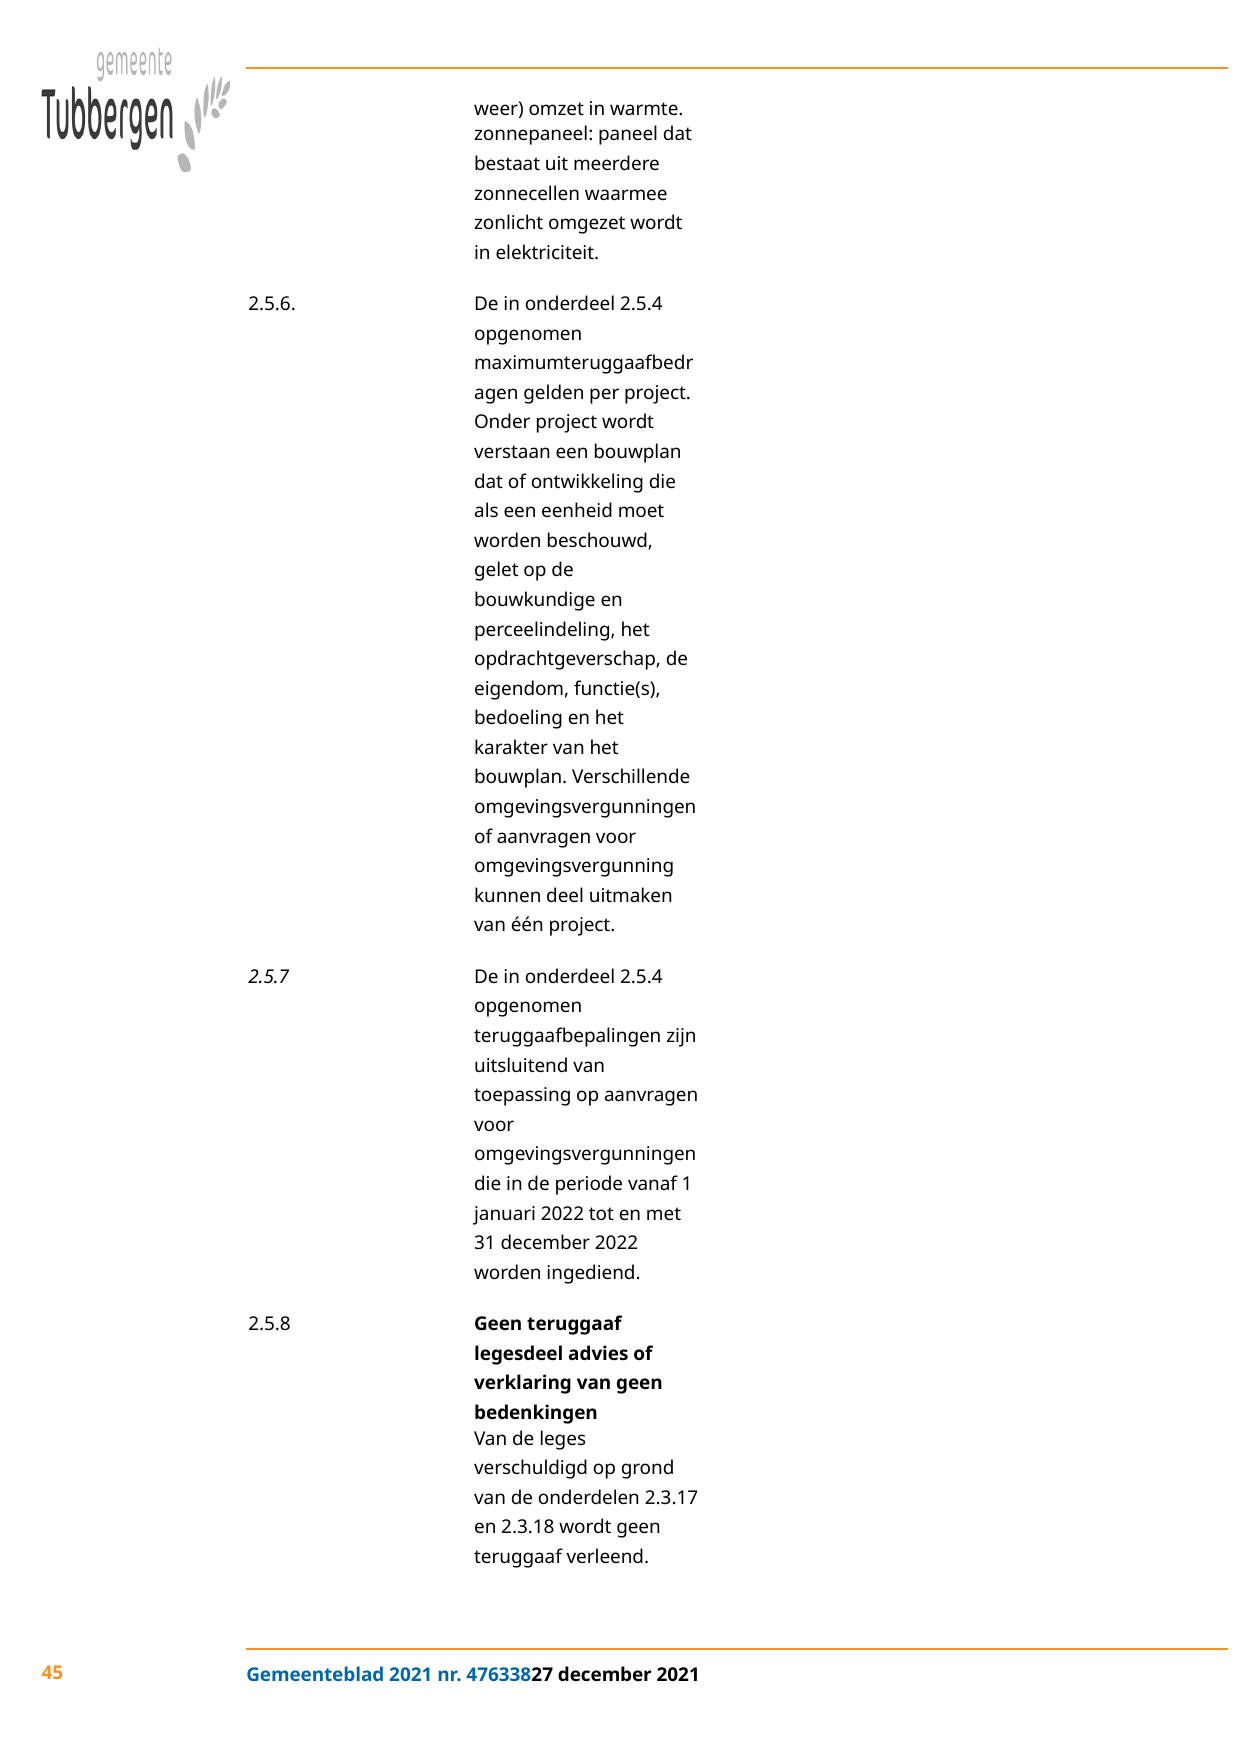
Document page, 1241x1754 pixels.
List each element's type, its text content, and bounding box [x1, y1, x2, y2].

table_cell [700, 1285, 926, 1310]
table_cell 2.5.8 [248, 1310, 474, 1425]
table_cell [926, 95, 1152, 121]
table_cell [248, 95, 474, 121]
table_cell [700, 121, 926, 264]
table_cell [474, 1285, 700, 1310]
table_cell [248, 121, 474, 264]
table_cell [474, 1569, 700, 1594]
table_cell weer) omzet in warmte. [474, 95, 700, 121]
table_cell De in onderdeel 2.5.4 opgenomen maximumteruggaafbedragen gelden per project. Onder project wordt verstaan een bouwplan dat of ontwikkeling die als een eenheid moet worden beschouwd, gelet op de bouwkundige en perceelindeling, het opdracht­geverschap, de eigendom, functie(s), bedoeling en het karakter van het bouwplan. Verschillende omgevingsvergunningen of aanvragen voor omgevingsvergunning kunnen deel uitmaken van één project. [474, 290, 700, 937]
table_cell [700, 1425, 926, 1569]
table_cell [926, 1285, 1152, 1310]
table_cell [248, 937, 474, 963]
table_cell [248, 1285, 474, 1310]
table_cell [700, 95, 926, 121]
table_cell [700, 1569, 926, 1594]
picture [41, 47, 231, 172]
table_cell 2.5.7 [248, 963, 474, 1284]
table_cell [248, 1425, 474, 1569]
table_cell [926, 963, 1152, 1284]
table_cell [926, 265, 1152, 290]
table_cell [926, 290, 1152, 937]
table_cell [926, 1425, 1152, 1569]
table_cell [248, 265, 474, 290]
table_cell [700, 290, 926, 937]
table_cell zonnepaneel: paneel dat bestaat uit meerdere zonnecellen waarmee zonlicht omgezet wordt in elektriciteit. [474, 121, 700, 264]
table_cell [926, 937, 1152, 963]
table_cell 2.5.6. [248, 290, 474, 937]
table_cell [926, 121, 1152, 264]
table_cell [700, 265, 926, 290]
table_cell [474, 937, 700, 963]
table_cell [700, 937, 926, 963]
table_cell Geen teruggaaf legesdeel advies of verklaring van geen bedenkingen [474, 1310, 700, 1425]
table_cell [700, 963, 926, 1284]
table_cell [700, 1310, 926, 1425]
table_cell [248, 1569, 474, 1594]
table_cell [926, 1310, 1152, 1425]
table_cell Van de leges verschuldigd op grond van de onderdelen 2.3.17 en 2.3.18 wordt geen teruggaaf verleend. [474, 1425, 700, 1569]
table_cell De in onderdeel 2.5.4 opgenomen teruggaafbepalingen zijn uitsluitend van toepassing op aanvragen voor omgevingsvergunningen die in de periode vanaf 1 januari 2022 tot en met 31 december 2022 worden ingediend. [474, 963, 700, 1284]
table_cell [474, 265, 700, 290]
table_cell [926, 1569, 1152, 1594]
